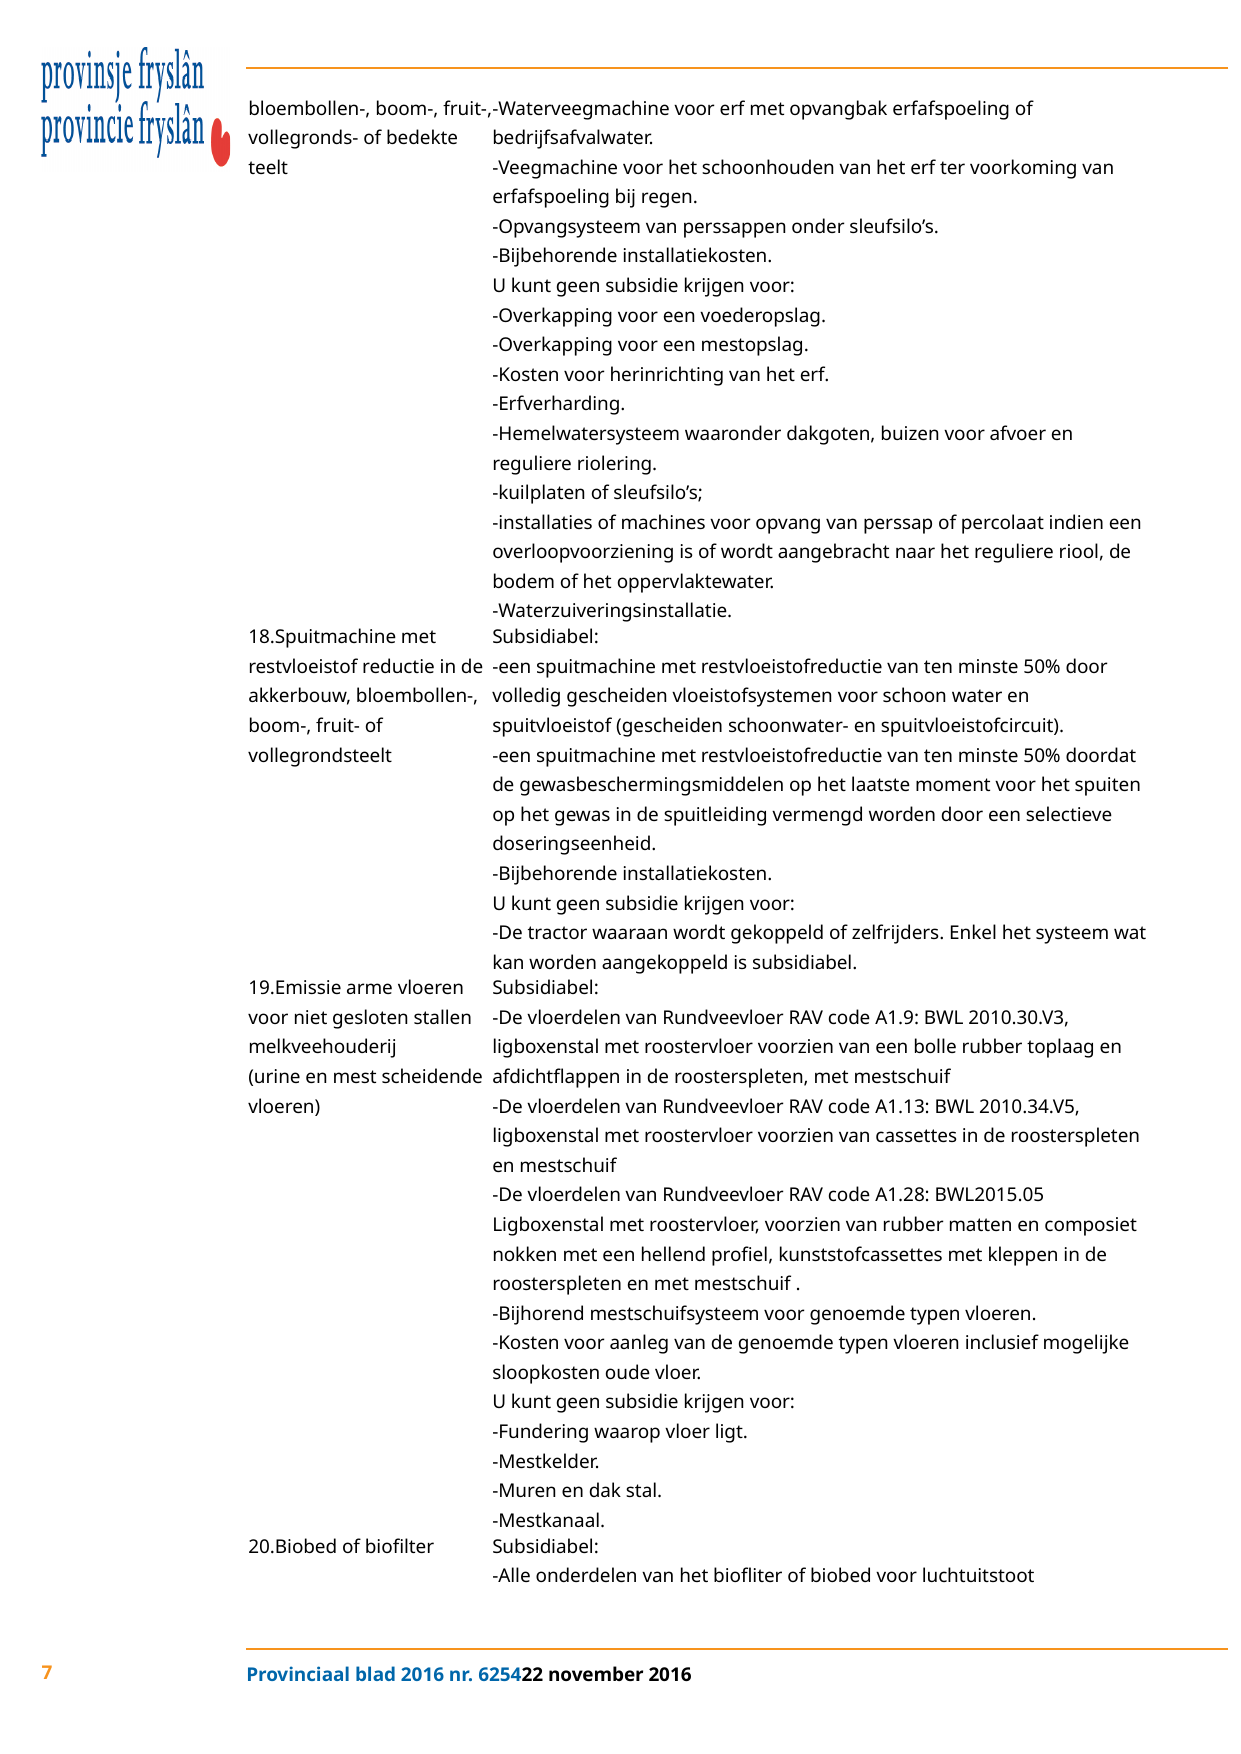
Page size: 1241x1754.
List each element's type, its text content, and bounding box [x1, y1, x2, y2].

table_cell Subsidiabel: -Alle onderdelen van het biofliter of biobed voor luchtuitstoot [492, 1533, 1152, 1588]
table_cell Subsidiabel: -De vloerdelen van Rundveevloer RAV code A1.9: BWL 2010.30.V3, ligboxenstal met roostervloer voorzien van een bolle rubber toplaag en afdichtflappen in de roosterspleten, met mestschuif -De vloerdelen van Rundveevloer RAV code A1.13: BWL 2010.34.V5, ligboxenstal met roostervloer voorzien van cassettes in de roosterspleten en mestschuif -De vloerdelen van Rundveevloer RAV code A1.28: BWL2015.05 Ligboxenstal met roostervloer, voorzien van rubber matten en composiet nokken met een hellend profiel, kunststofcassettes met kleppen in de roosterspleten en met mestschuif . -Bijhorend mestschuifsysteem voor genoemde typen vloeren. -Kosten voor aanleg van de genoemde typen vloeren inclusief mogelijke sloopkosten oude vloer. U kunt geen subsidie krijgen voor: -Fundering waarop vloer ligt. -Mestkelder. -Muren en dak stal. -Mestkanaal. [492, 975, 1152, 1533]
table_cell -Waterveegmachine voor erf met opvangbak erfafspoeling of bedrijfsafvalwater. -Veegmachine voor het schoonhouden van het erf ter voorkoming van erfafspoeling bij regen. -Opvangsysteem van perssappen onder sleufsilo’s. -Bijbehorende installatiekosten. U kunt geen subsidie krijgen voor: -Overkapping voor een voederopslag. -Overkapping voor een mestopslag. -Kosten voor herinrichting van het erf. -Erfverharding. -Hemelwatersysteem waaronder dakgoten, buizen voor afvoer en reguliere riolering. -kuilplaten of sleufsilo’s; -installaties of machines voor opvang van perssap of percolaat indien een overloopvoorziening is of wordt aangebracht naar het reguliere riool, de bodem of het oppervlaktewater. -Waterzuiveringsinstallatie. [492, 95, 1152, 623]
table_cell bloembollen-, boom-, fruit-, vollegronds- of bedekte teelt [248, 95, 492, 623]
table_cell 19.Emissie arme vloeren voor niet gesloten stallen melkveehouderij (urine en mest scheidende vloeren) [248, 975, 492, 1533]
table_cell 20.Biobed of biofilter [248, 1533, 492, 1588]
picture [41, 47, 231, 172]
table_cell Subsidiabel: -een spuitmachine met restvloeistofreductie van ten minste 50% door volledig gescheiden vloeistofsystemen voor schoon water en spuitvloeistof (gescheiden schoonwater- en spuitvloeistofcircuit). -een spuitmachine met restvloeistofreductie van ten minste 50% doordat de gewasbeschermingsmiddelen op het laatste moment voor het spuiten op het gewas in de spuitleiding vermengd worden door een selectieve doseringseenheid. -Bijbehorende installatiekosten. U kunt geen subsidie krijgen voor: -De tractor waaraan wordt gekoppeld of zelfrijders. Enkel het systeem wat kan worden aangekoppeld is subsidiabel. [492, 624, 1152, 974]
table_cell 18.Spuitmachine met restvloeistof reductie in de akkerbouw, bloembollen-, boom-, fruit- of vollegrondsteelt [248, 624, 492, 974]
